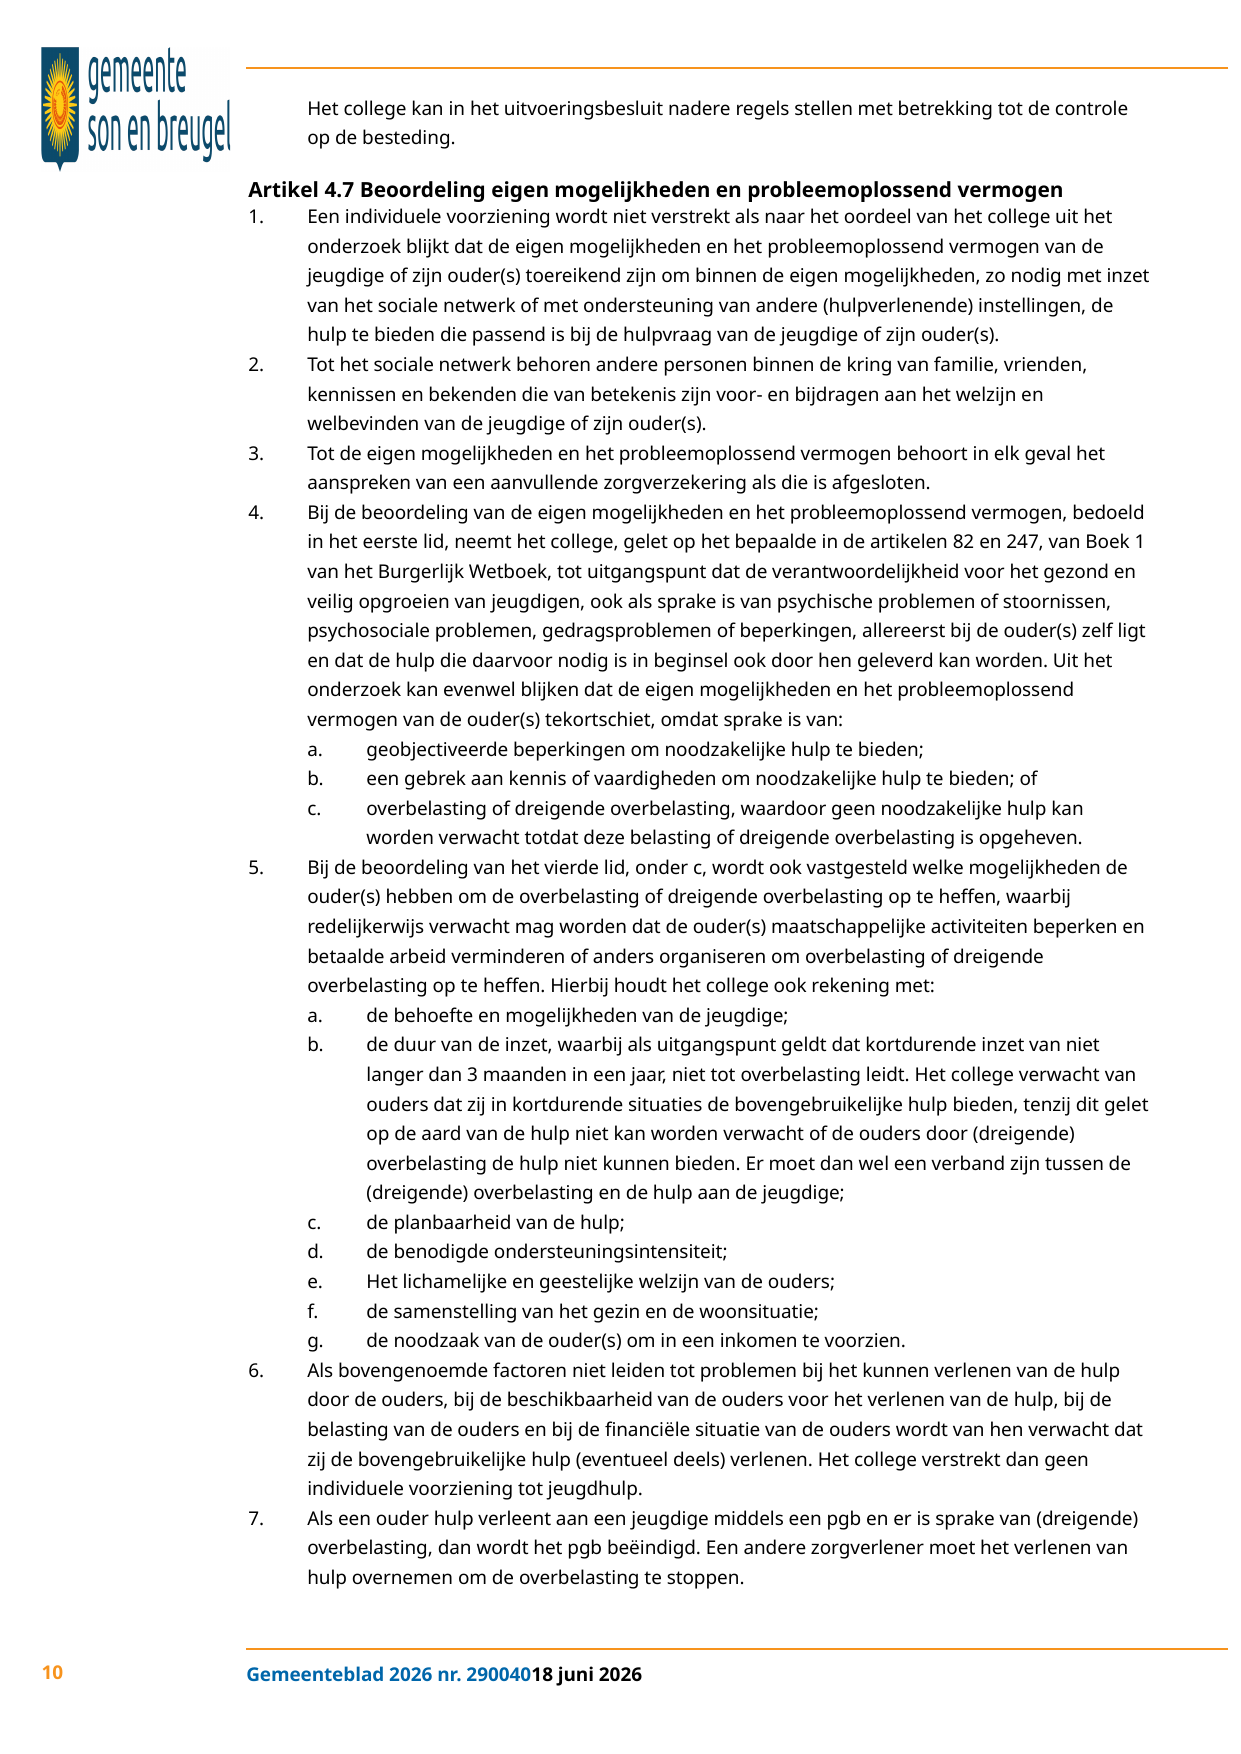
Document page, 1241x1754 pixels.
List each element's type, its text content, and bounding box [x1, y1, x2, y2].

list geobjectiveerde beperkingen om noodzakelijke hulp te bieden; [307, 736, 1152, 761]
list de planbaarheid van de hulp; [307, 1209, 1152, 1235]
list de samenstelling van het gezin en de woonsituatie; [307, 1298, 1152, 1323]
list Een individuele voorziening wordt niet verstrekt als naar het oordeel van het college uit het onderzoek blijkt dat de eigen mogelijkheden en het probleemoplossend vermogen van de jeugdige of zijn ouder(s) toereikend zijn om binnen de eigen mogelijkheden, zo nodig met inzet van het sociale netwerk of met ondersteuning van andere (hulpverlenende) instellingen, de hulp te bieden die passend is bij de hulpvraag van de jeugdige of zijn ouder(s). [248, 203, 1152, 347]
list Tot de eigen mogelijkheden en het probleemoplossend vermogen behoort in elk geval het aanspreken van een aanvullende zorgverzekering als die is afgesloten. [248, 440, 1152, 495]
list Tot het sociale netwerk behoren andere personen binnen de kring van familie, vrienden, kennissen en bekenden die van betekenis zijn voor- en bijdragen aan het welzijn en welbevinden van de jeugdige of zijn ouder(s). [248, 351, 1152, 436]
list de benodigde ondersteuningsintensiteit; [307, 1239, 1152, 1264]
list Bij de beoordeling van de eigen mogelijkheden en het probleemoplossend vermogen, bedoeld in het eerste lid, neemt het college, gelet op het bepaalde in de artikelen 82 en 247, van Boek 1 van het Burgerlijk Wetboek, tot uitgangspunt dat de verantwoordelijkheid voor het gezond en veilig opgroeien van jeugdigen, ook als sprake is van psychische problemen of stoornissen, psychosociale problemen, gedragsproblemen of beperkingen, allereerst bij de ouder(s) zelf ligt en dat de hulp die daarvoor nodig is in beginsel ook door hen geleverd kan worden. Uit het onderzoek kan evenwel blijken dat de eigen mogelijkheden en het probleemoplossend vermogen van de ouder(s) tekortschiet, omdat sprake is van: [248, 499, 1152, 732]
list de behoefte en mogelijkheden van de jeugdige; [307, 1002, 1152, 1028]
list Het lichamelijke en geestelijke welzijn van de ouders; [307, 1268, 1152, 1294]
list Bij de beoordeling van het vierde lid, onder c, wordt ook vastgesteld welke mogelijkheden de ouder(s) hebben om de overbelasting of dreigende overbelasting op te heffen, waarbij redelijkerwijs verwacht mag worden dat de ouder(s) maatschappelijke activiteiten beperken en betaalde arbeid verminderen of anders organiseren om overbelasting of dreigende overbelasting op te heffen. Hierbij houdt het college ook rekening met: [248, 854, 1152, 998]
picture [41, 47, 231, 172]
list een gebrek aan kennis of vaardigheden om noodzakelijke hulp te bieden; of [307, 765, 1152, 791]
list de duur van de inzet, waarbij als uitgangspunt geldt dat kortdurende inzet van niet langer dan 3 maanden in een jaar, niet tot overbelasting leidt. Het college verwacht van ouders dat zij in kortdurende situaties de bovengebruikelijke hulp bieden, tenzij dit gelet op de aard van de hulp niet kan worden verwacht of de ouders door (dreigende) overbelasting de hulp niet kunnen bieden. Er moet dan wel een verband zijn tussen de (dreigende) overbelasting en de hulp aan de jeugdige; [307, 1032, 1152, 1205]
list de noodzaak van de ouder(s) om in een inkomen te voorzien. [307, 1327, 1152, 1353]
list Als bovengenoemde factoren niet leiden tot problemen bij het kunnen verlenen van de hulp door de ouders, bij de beschikbaarheid van de ouders voor het verlenen van de hulp, bij de belasting van de ouders en bij de financiële situatie van de ouders wordt van hen verwacht dat zij de bovengebruikelijke hulp (eventueel deels) verlenen. Het college verstrekt dan geen individuele voorziening tot jeugdhulp. [248, 1357, 1152, 1501]
list overbelasting of dreigende overbelasting, waardoor geen noodzakelijke hulp kan worden verwacht totdat deze belasting of dreigende overbelasting is opgeheven. [307, 795, 1152, 850]
list Als een ouder hulp verleent aan een jeugdige middels een pgb en er is sprake van (dreigende) overbelasting, dan wordt het pgb beëindigd. Een andere zorgverlener moet het verlenen van hulp overnemen om de overbelasting te stoppen. [248, 1505, 1152, 1590]
list Het college kan in het uitvoeringsbesluit nadere regels stellen met betrekking tot de controle op de besteding. [248, 95, 1152, 150]
text Artikel 4.7 Beoordeling eigen mogelijkheden en probleemoplossend vermogen [248, 175, 1152, 203]
